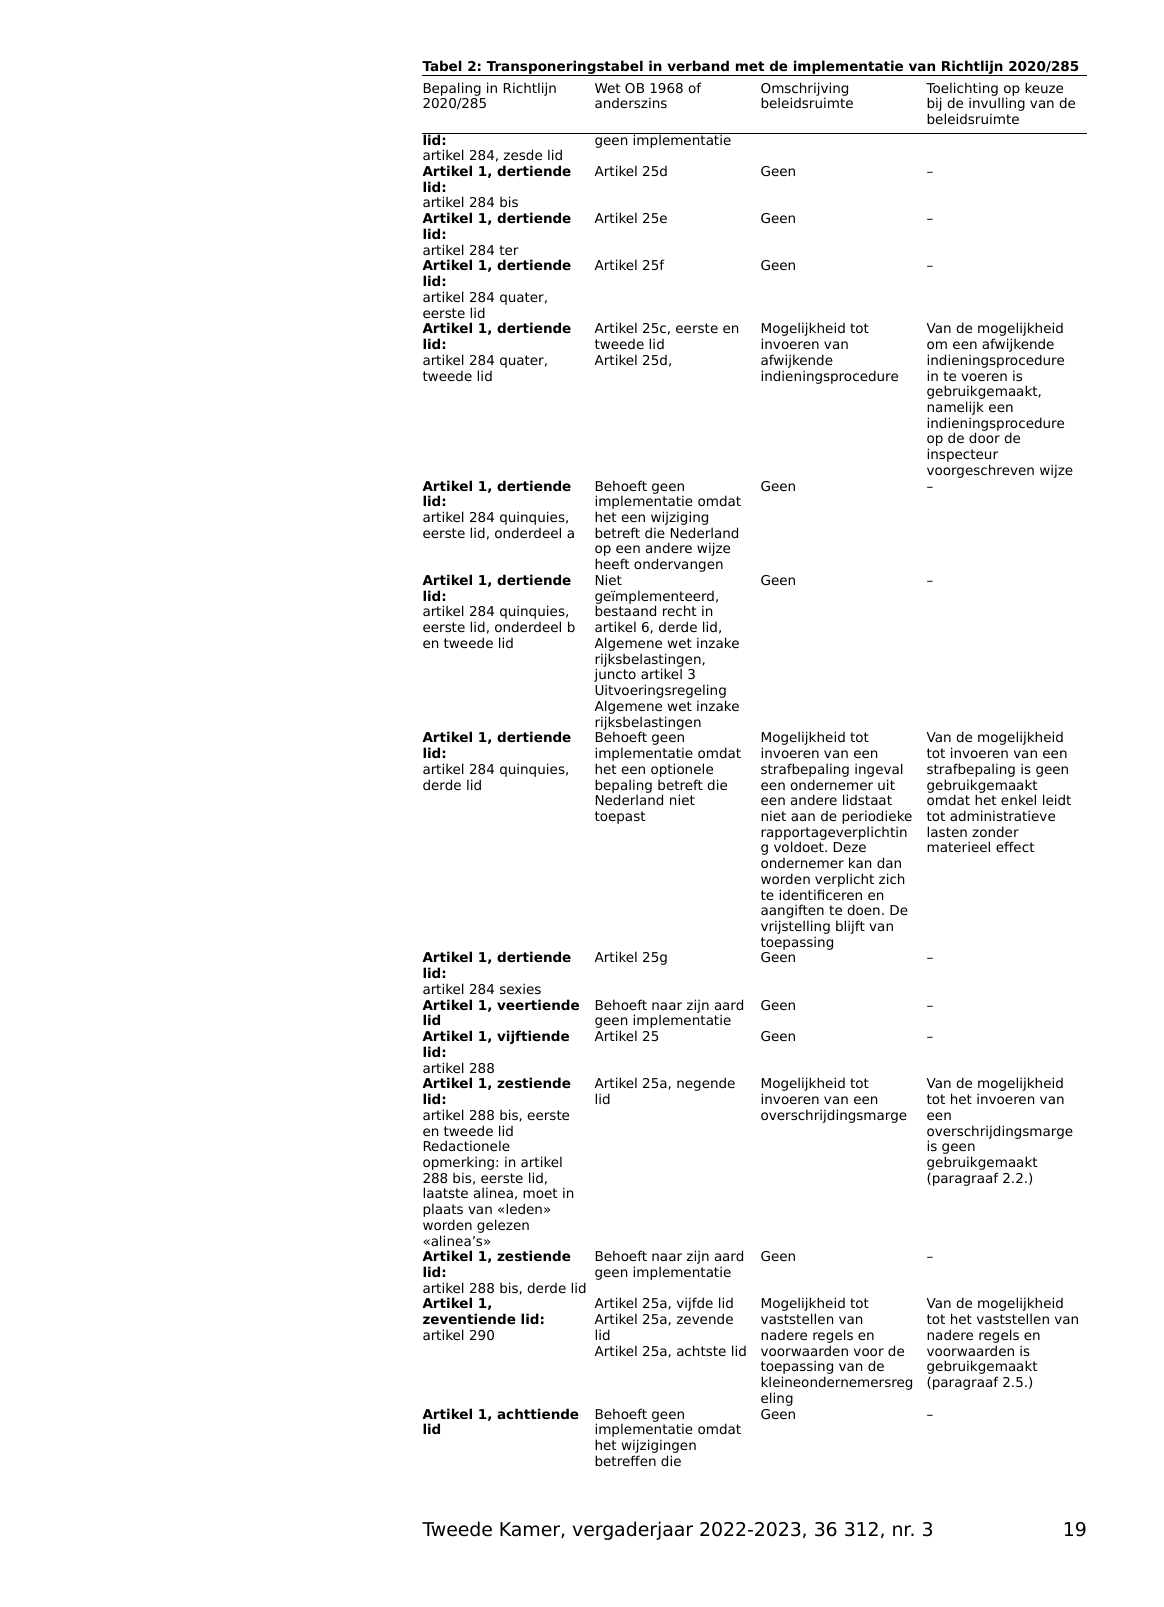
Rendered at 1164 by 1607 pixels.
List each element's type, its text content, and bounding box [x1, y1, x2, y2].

table_cell [921, 134, 1087, 164]
table_cell – [921, 573, 1087, 730]
table_cell [754, 134, 921, 164]
table_cell Artikel 1, dertiende lid: artikel 284 quinquies, eerste lid, onderdeel a [422, 479, 588, 573]
table_cell – [921, 998, 1087, 1029]
table_cell Geen [754, 1029, 921, 1076]
table_cell Toelichting op keuze bij de invulling van de beleidsruimte [921, 76, 1087, 132]
table_cell Artikel 25e [588, 211, 754, 258]
table_cell – [921, 479, 1087, 573]
table_cell Geen [754, 258, 921, 321]
table_cell Geen [754, 998, 921, 1029]
table_cell Van de mogelijkheid tot het invoeren van een overschrijdingsmarge is geen gebruikgemaakt (paragraaf 2.2.) [921, 1076, 1087, 1249]
table_cell Mogelijkheid tot invoeren van een overschrijdingsmarge [754, 1076, 921, 1249]
table_cell Van de mogelijkheid tot invoeren van een strafbepaling is geen gebruikgemaakt omdat het enkel leidt tot administratieve lasten zonder materieel effect [921, 730, 1087, 950]
table_cell Geen [754, 1249, 921, 1296]
table_cell Artikel 1, dertiende lid: artikel 284 bis [422, 164, 588, 211]
table_cell geen implementatie [588, 134, 754, 164]
table_cell Artikel 25g [588, 950, 754, 997]
table_cell Artikel 25a, negende lid [588, 1076, 754, 1249]
table_cell Artikel 1, dertiende lid: artikel 284 ter [422, 211, 588, 258]
table_cell Behoeft geen implementatie omdat het een wijziging betreft die Nederland op een andere wijze heeft ondervangen [588, 479, 754, 573]
table_cell Behoeft naar zijn aard geen implementatie [588, 998, 754, 1029]
table_cell Mogelijkheid tot invoeren van afwijkende indieningsprocedure [754, 321, 921, 478]
table_cell Artikel 1, dertiende lid: artikel 284 quater, eerste lid [422, 258, 588, 321]
table_cell Geen [754, 1406, 921, 1469]
table_cell – [921, 1029, 1087, 1076]
table_cell Bepaling in Richtlijn 2020/285 [422, 76, 588, 132]
table_cell Geen [754, 164, 921, 211]
table_cell Artikel 25d [588, 164, 754, 211]
table_cell Artikel 1, zestiende lid: artikel 288 bis, eerste en tweede lid Redactionele opmerking: in artikel 288 bis, eerste lid, laatste alinea, moet in plaats van «leden» worden gelezen «alinea’s» [422, 1076, 588, 1249]
table_cell lid: artikel 284, zesde lid [422, 134, 588, 164]
table_cell Artikel 1, veertiende lid [422, 998, 588, 1029]
table_cell Artikel 1, zestiende lid: artikel 288 bis, derde lid [422, 1249, 588, 1296]
table_cell – [921, 164, 1087, 211]
table_cell Geen [754, 573, 921, 730]
table_cell – [921, 258, 1087, 321]
table_cell – [921, 211, 1087, 258]
table_header Tabel 2: Transponeringstabel in verband met de implementatie van Richtlijn 2020/285 [422, 59, 1087, 75]
table_cell Artikel 1, dertiende lid: artikel 284 quinquies, derde lid [422, 730, 588, 950]
table_cell Geen [754, 211, 921, 258]
table_cell Geen [754, 479, 921, 573]
table_cell Niet geïmplementeerd, bestaand recht in artikel 6, derde lid, Algemene wet inzake rijksbelastingen, juncto artikel 3 Uitvoeringsregeling Algemene wet inzake rijksbelastingen [588, 573, 754, 730]
table_cell – [921, 1406, 1087, 1469]
table_cell Behoeft geen implementatie omdat het een optionele bepaling betreft die Nederland niet toepast [588, 730, 754, 950]
table_cell – [921, 1249, 1087, 1296]
table_cell Artikel 1, achttiende lid [422, 1406, 588, 1469]
table_cell Behoeft naar zijn aard geen implementatie [588, 1249, 754, 1296]
table_cell Omschrijving beleidsruimte [754, 76, 921, 132]
table_cell Mogelijkheid tot invoeren van een strafbepaling ingeval een ondernemer uit een andere lidstaat niet aan de periodieke rapportageverplichting voldoet. Deze ondernemer kan dan worden verplicht zich te identificeren en aangiften te doen. De vrijstelling blijft van toepassing [754, 730, 921, 950]
table_cell Artikel 1, dertiende lid: artikel 284 quater, tweede lid [422, 321, 588, 478]
table_cell Artikel 1, zeventiende lid: artikel 290 [422, 1296, 588, 1406]
table_cell Van de mogelijkheid tot het vaststellen van nadere regels en voorwaarden is gebruikgemaakt (paragraaf 2.5.) [921, 1296, 1087, 1406]
table_cell Artikel 1, dertiende lid: artikel 284 quinquies, eerste lid, onderdeel b en tweede lid [422, 573, 588, 730]
table_cell Behoeft geen implementatie omdat het wijzigingen betreffen die [588, 1406, 754, 1469]
table_cell Artikel 25f [588, 258, 754, 321]
table_cell Geen [754, 950, 921, 997]
table_cell Wet OB 1968 of anderszins [588, 76, 754, 132]
table_cell Artikel 1, dertiende lid: artikel 284 sexies [422, 950, 588, 997]
table_cell – [921, 950, 1087, 997]
table_cell Artikel 25 [588, 1029, 754, 1076]
table_cell Artikel 1, vijftiende lid: artikel 288 [422, 1029, 588, 1076]
table_cell Van de mogelijkheid om een afwijkende indieningsprocedure in te voeren is gebruikgemaakt, namelijk een indieningsprocedure op de door de inspecteur voorgeschreven wijze [921, 321, 1087, 478]
table_cell Artikel 25a, vijfde lid Artikel 25a, zevende lid Artikel 25a, achtste lid [588, 1296, 754, 1406]
table_cell Mogelijkheid tot vaststellen van nadere regels en voorwaarden voor de toepassing van de kleineondernemersregeling [754, 1296, 921, 1406]
table_cell Artikel 25c, eerste en tweede lid Artikel 25d, [588, 321, 754, 478]
